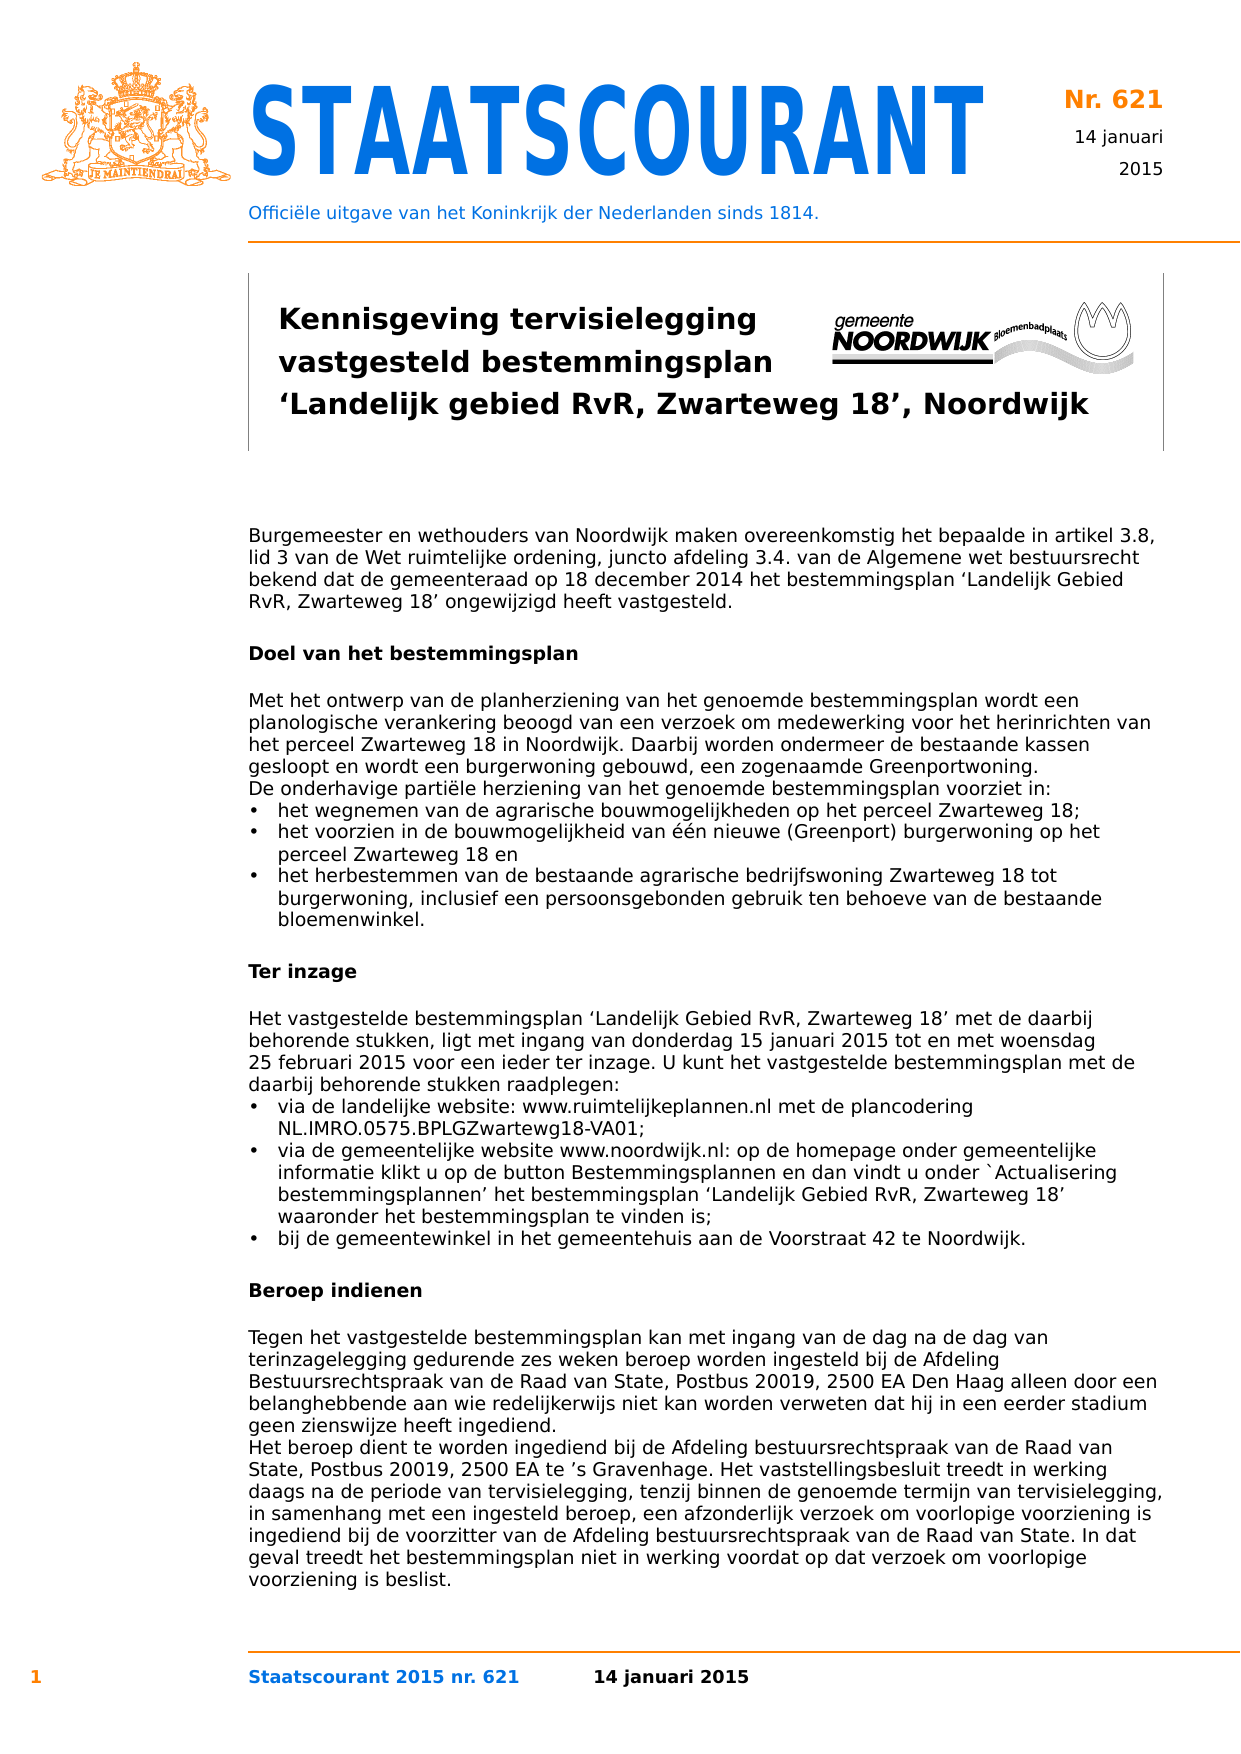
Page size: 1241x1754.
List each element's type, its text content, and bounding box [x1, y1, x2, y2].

text • via de landelijke website: www.ruimtelijkeplannen.nl met de plancodering NL.IMRO.0575.BPLGZwartewg18-VA01; [248, 1096, 1163, 1140]
text • het wegnemen van de agrarische bouwmogelijkheden op het perceel Zwarteweg 18; [248, 799, 1163, 821]
text Tegen het vastgestelde bestemmingsplan kan met ingang van de dag na de dag van terinzagelegging gedurende zes weken beroep worden ingesteld bij de Afdeling Bestuursrechtspraak van de Raad van State, Postbus 20019, 2500 EA Den Haag alleen door een belanghebbende aan wie redelijkerwijs niet kan worden verweten dat hij in een eerder stadium geen zienswijze heeft ingediend. [248, 1327, 1163, 1437]
text • het voorzien in de bouwmogelijkheid van één nieuwe (Greenport) burgerwoning op het perceel Zwarteweg 18 en [248, 821, 1163, 865]
text Met het ontwerp van de planherziening van het genoemde bestemmingsplan wordt een planologische verankering beoogd van een verzoek om medewerking voor het herinrichten van het perceel Zwarteweg 18 in Noordwijk. Daarbij worden ondermeer de bestaande kassen gesloopt en wordt een burgerwoning gebouwd, een zogenaamde Greenportwoning. [248, 689, 1163, 777]
subtitle Kennisgeving tervisielegging vastgesteld bestemmingsplan ‘Landelijk gebied RvR, Zwarteweg 18’, Noordwijk [249, 273, 1163, 451]
subtitle Doel van het bestemmingsplan [248, 643, 1163, 664]
table_header STAATSCOURANT [248, 62, 998, 203]
table_cell Officiële uitgave van het Koninkrijk der Nederlanden sinds 1814. [248, 203, 1240, 241]
subtitle Beroep indienen [248, 1280, 1163, 1302]
text • het herbestemmen van de bestaande agrarische bedrijfswoning Zwarteweg 18 tot burgerwoning, inclusief een persoonsgebonden gebruik ten behoeve van de bestaande bloemenwinkel. [248, 865, 1163, 931]
text Het vastgestelde bestemmingsplan ‘Landelijk Gebied RvR, Zwarteweg 18’ met de daarbij behorende stukken, ligt met ingang van donderdag 15 januari 2015 tot en met woensdag 25 februari 2015 voor een ieder ter inzage. U kunt het vastgestelde bestemmingsplan met de daarbij behorende stukken raadplegen: [248, 1008, 1163, 1096]
text • bij de gemeentewinkel in het gemeentehuis aan de Voorstraat 42 te Noordwijk. [248, 1228, 1163, 1250]
text • via de gemeentelijke website www.noordwijk.nl: op de homepage onder gemeentelijke informatie klikt u op de button Bestemmingsplannen en dan vindt u onder `Actualisering bestemmingsplannen’ het bestemmingsplan ‘Landelijk Gebied RvR, Zwarteweg 18’ waaronder het bestemmingsplan te vinden is; [248, 1140, 1163, 1228]
subtitle Ter inzage [248, 961, 1163, 983]
picture [41, 62, 231, 186]
table_cell 2015 [998, 153, 1240, 203]
text De onderhavige partiële herziening van het genoemde bestemmingsplan voorziet in: [248, 777, 1163, 799]
table_header [25, 62, 248, 241]
text Burgemeester en wethouders van Noordwijk maken overeenkomstig het bepaalde in artikel 3.8, lid 3 van de Wet ruimtelijke ordening, juncto afdeling 3.4. van de Algemene wet bestuursrecht bekend dat de gemeenteraad op 18 december 2014 het bestemmingsplan ‘Landelijk Gebied RvR, Zwarteweg 18’ ongewijzigd heeft vastgesteld. [248, 525, 1163, 613]
table_header Nr. 621 [998, 62, 1240, 121]
text Het beroep dient te worden ingediend bij de Afdeling bestuursrechtspraak van de Raad van State, Postbus 20019, 2500 EA te ’s Gravenhage. Het vaststellingsbesluit treedt in werking daags na de periode van tervisielegging, tenzij binnen de genoemde termijn van tervisielegging, in samenhang met een ingesteld beroep, een afzonderlijk verzoek om voorlopige voorziening is ingediend bij de voorzitter van de Afdeling bestuursrechtspraak van de Raad van State. In dat geval treedt het bestemmingsplan niet in werking voordat op dat verzoek om voorlopige voorziening is beslist. [248, 1437, 1163, 1591]
table_cell 14 januari [998, 121, 1240, 153]
picture [832, 302, 1134, 374]
